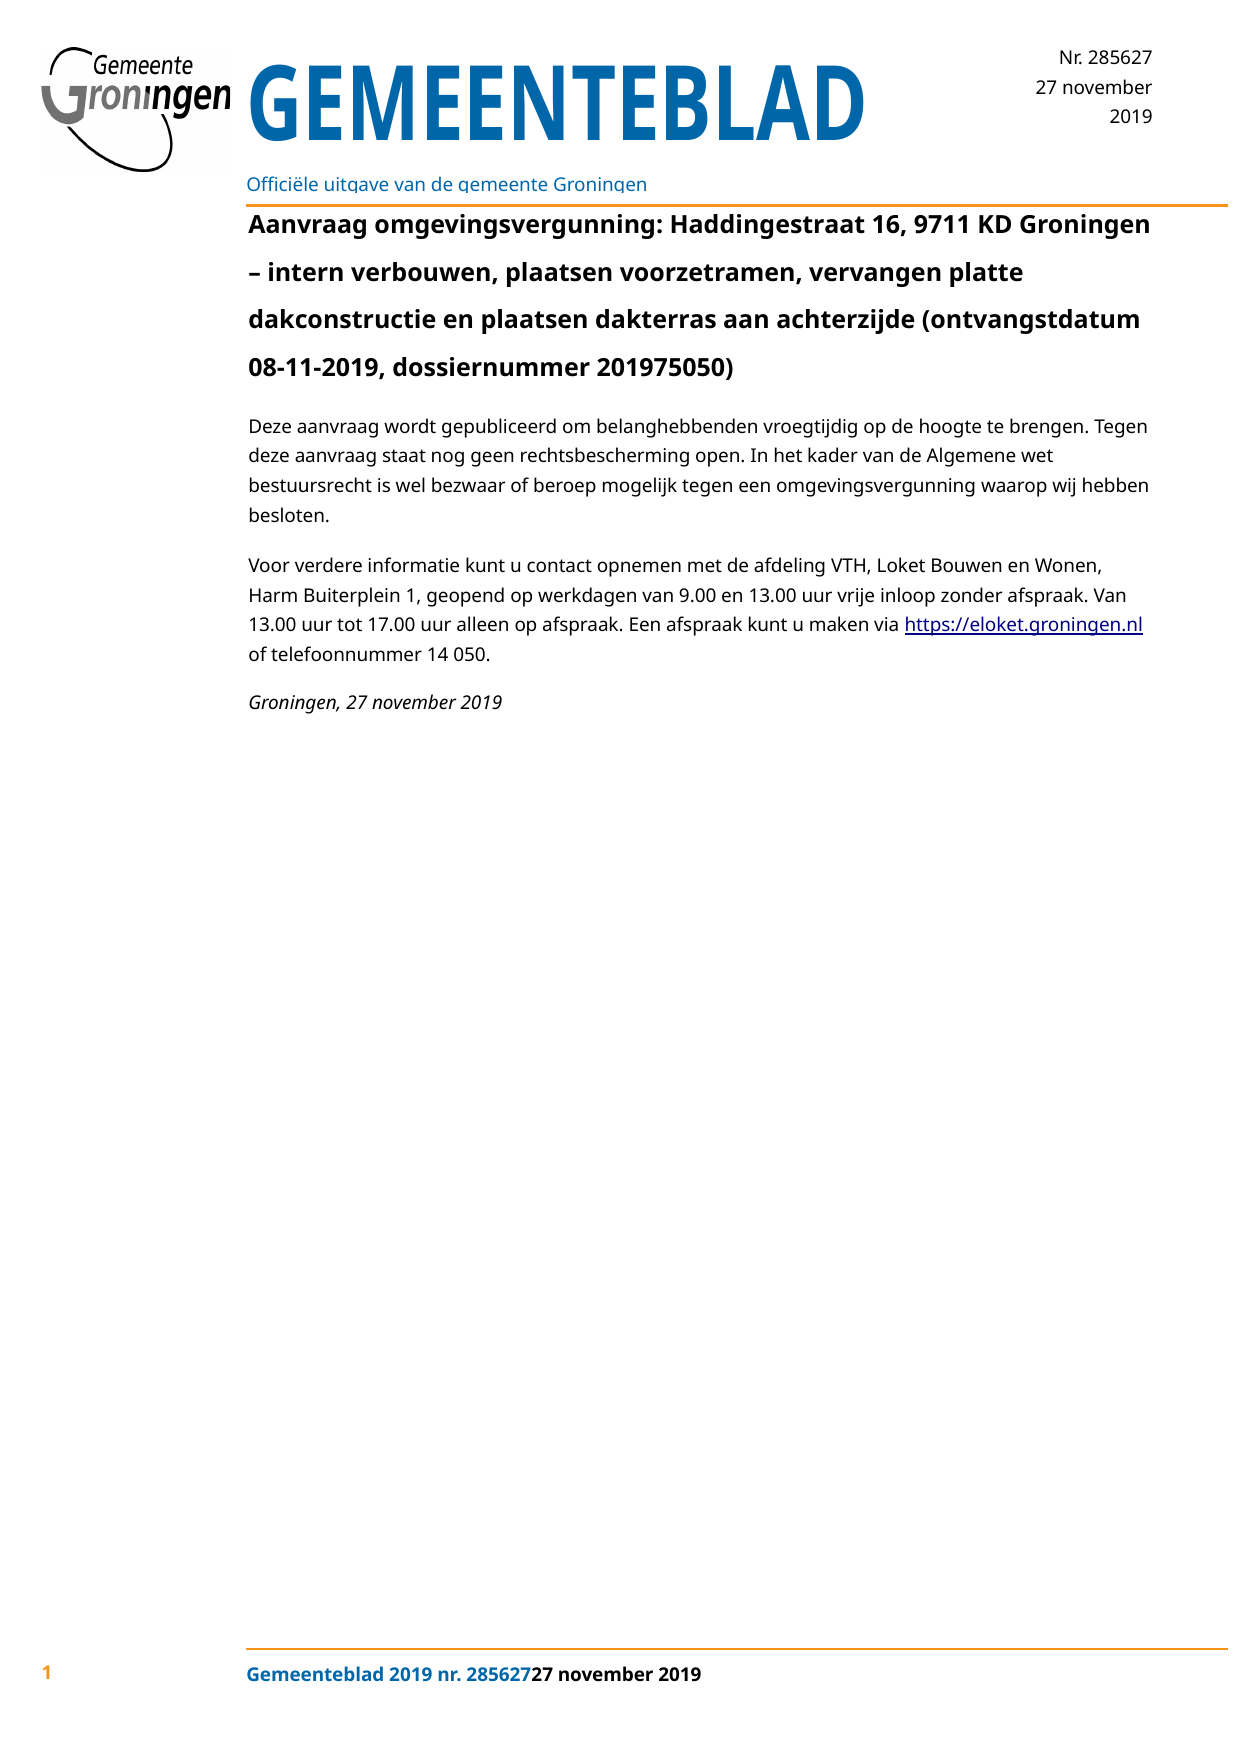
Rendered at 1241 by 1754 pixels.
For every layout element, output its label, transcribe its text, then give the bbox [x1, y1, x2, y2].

text Aanvraag omgevingsvergunning: Haddingestraat 16, 9711 KD Groningen – intern verbouwen, plaatsen voorzetramen, vervangen platte dakconstructie en plaatsen dakterras aan achterzijde (ontvangstdatum 08-11-2019, dossiernummer 201975050) [248, 207, 1152, 384]
text Voor verdere informatie kunt u contact opnemen met de afdeling VTH, Loket Bouwen en Wonen, Harm Buiterplein 1, geopend op werkdagen van 9.00 en 13.00 uur vrije inloop zonder afspraak. Van 13.00 uur tot 17.00 uur alleen op afspraak. Een afspraak kunt u maken via https://eloket.groningen.nl of telefoonnummer 14 050. [248, 552, 1152, 667]
text Groningen, 27 november 2019 [248, 689, 1152, 714]
text Deze aanvraag wordt gepubliceerd om belanghebbenden vroegtijdig op de hoogte te brengen. Tegen deze aanvraag staat nog geen rechtsbescherming open. In het kader van de Algemene wet bestuursrecht is wel bezwaar of beroep mogelijk tegen een omgevingsvergunning waarop wij hebben besloten. [248, 413, 1152, 528]
picture [41, 47, 231, 172]
